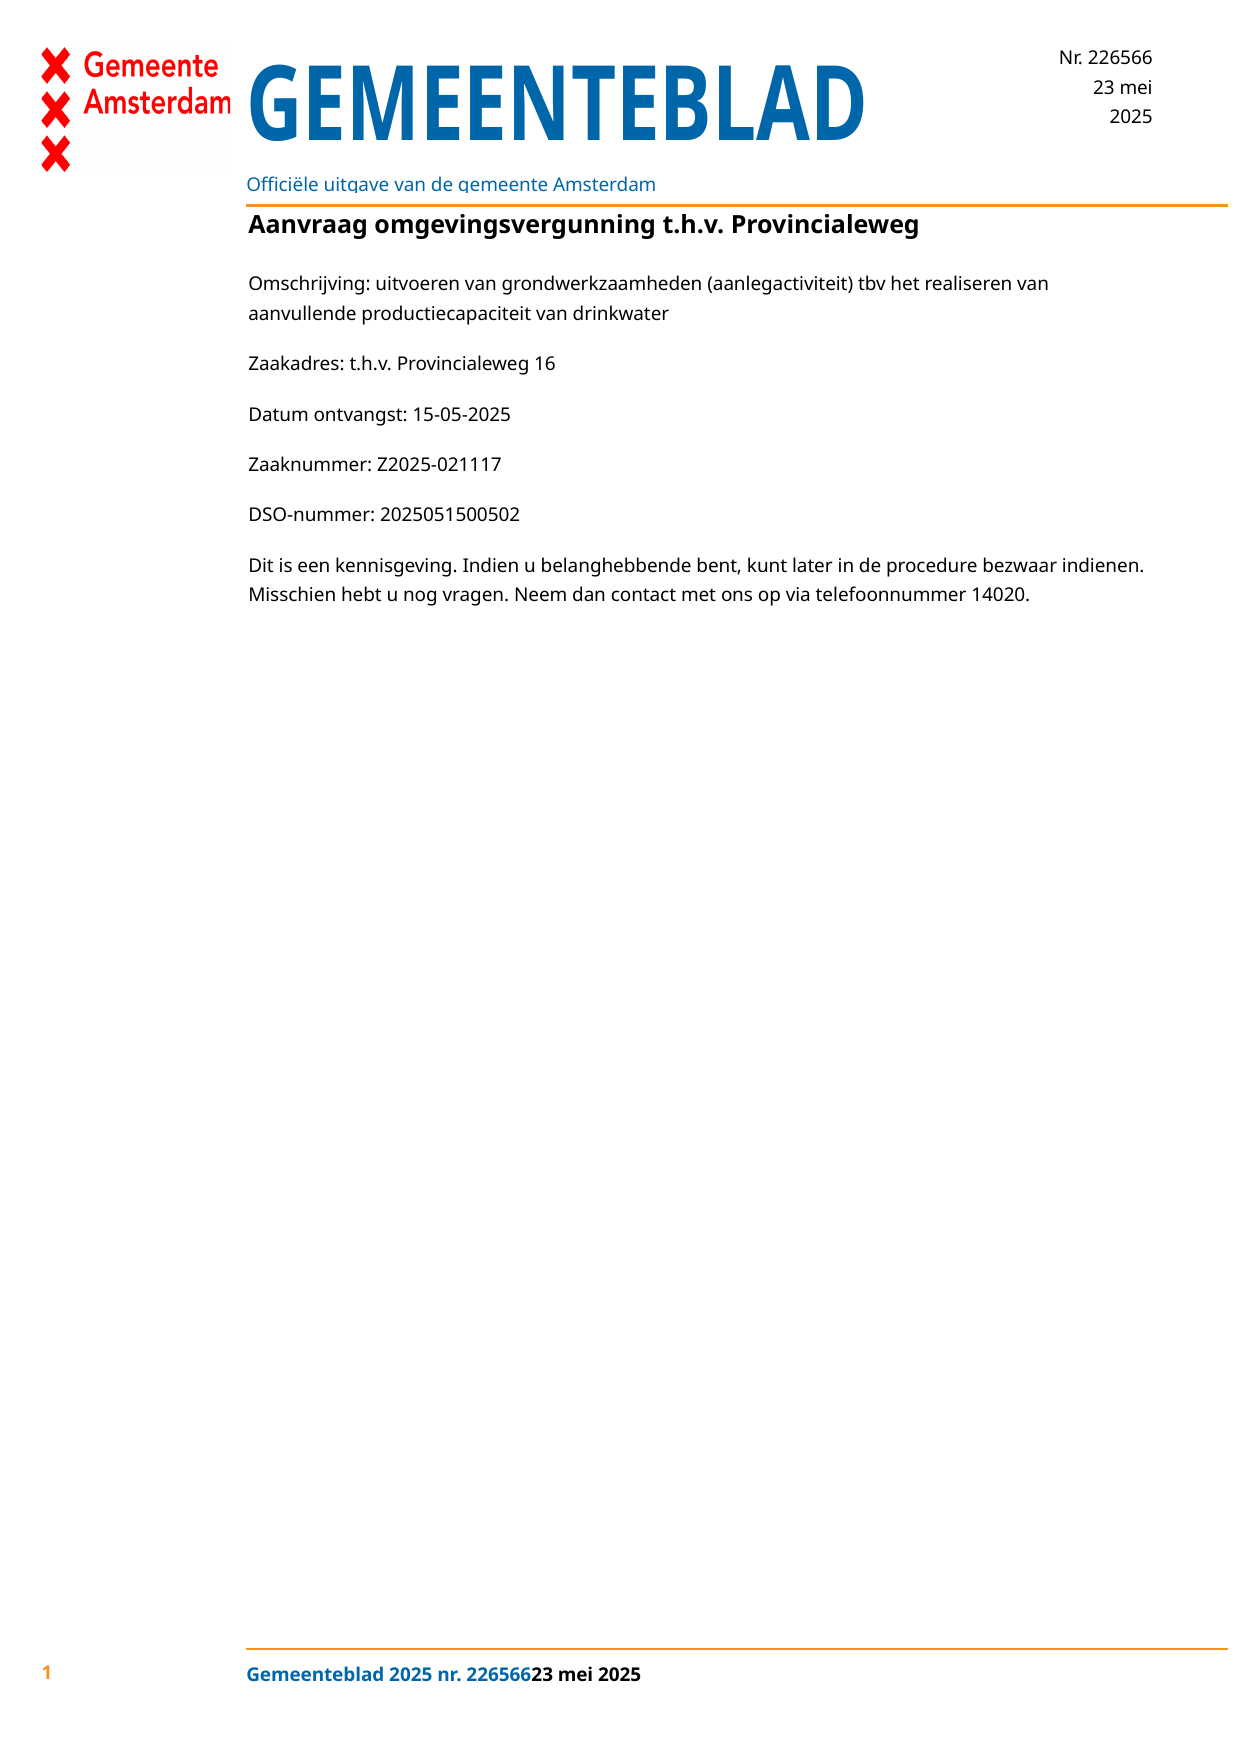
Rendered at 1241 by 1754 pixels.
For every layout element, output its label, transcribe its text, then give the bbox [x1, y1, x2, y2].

text Zaaknummer: Z2025-021117 [248, 451, 1152, 477]
text Zaakadres: t.h.v. Provincialeweg 16 [248, 350, 1152, 376]
text Omschrijving: uitvoeren van grondwerkzaamheden (aanlegactiviteit) tbv het realiseren van aanvullende productiecapaciteit van drinkwater [248, 270, 1152, 326]
picture [41, 47, 231, 172]
text DSO-nummer: 2025051500502 [248, 502, 1152, 527]
text Aanvraag omgevingsvergunning t.h.v. Provincialeweg [248, 207, 1152, 241]
text Datum ontvangst: 15-05-2025 [248, 401, 1152, 426]
text Dit is een kennisgeving. Indien u belanghebbende bent, kunt later in de procedure bezwaar indienen. Misschien hebt u nog vragen. Neem dan contact met ons op via telefoonnummer 14020. [248, 552, 1152, 607]
